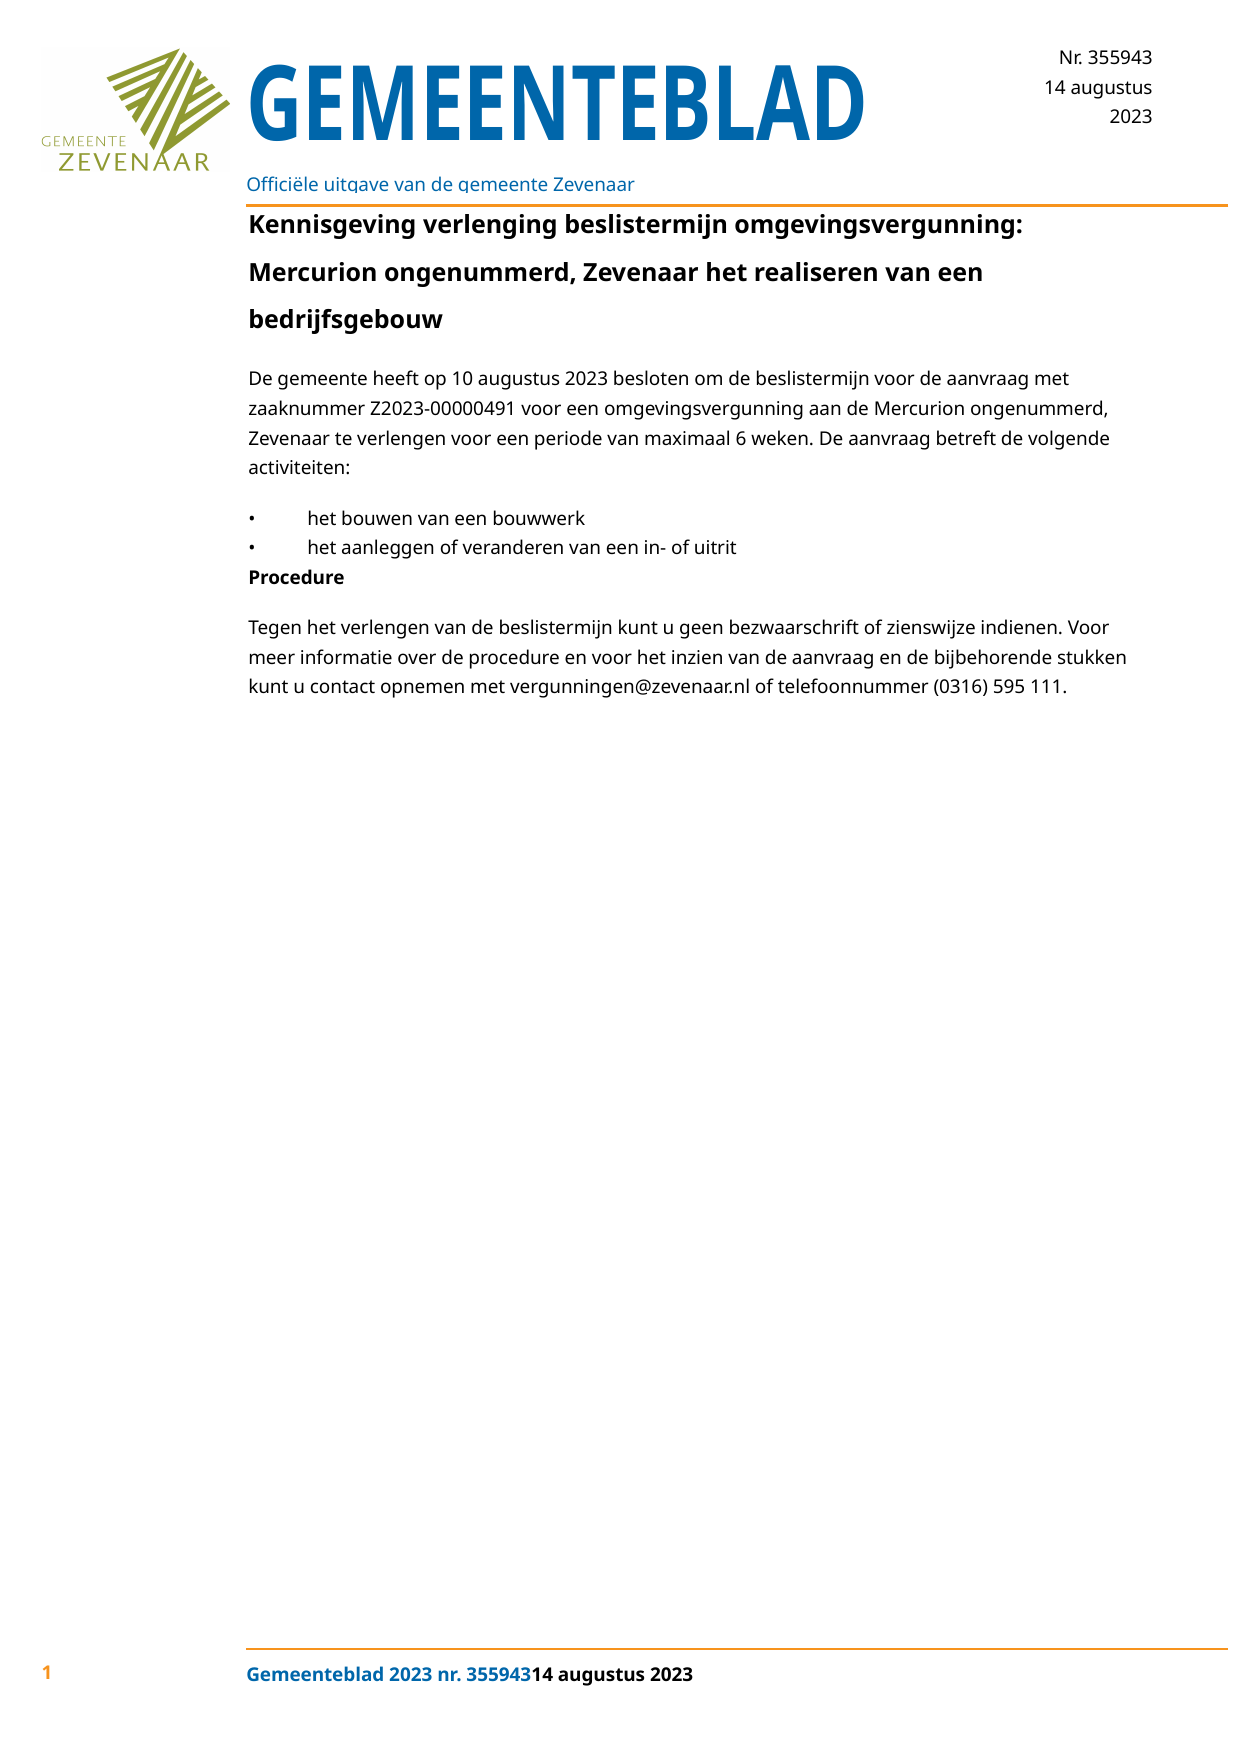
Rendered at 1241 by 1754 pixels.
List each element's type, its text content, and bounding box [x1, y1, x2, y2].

picture [41, 47, 231, 172]
text Tegen het verlengen van de beslistermijn kunt u geen bezwaarschrift of zienswijze indienen. Voor meer informatie over de procedure en voor het inzien van de aanvraag en de bijbehorende stukken kunt u contact opnemen met vergunningen@zevenaar.nl of telefoonnummer (0316) 595 111. [248, 614, 1152, 699]
text Procedure [248, 564, 1152, 589]
text De gemeente heeft op 10 augustus 2023 besloten om de beslistermijn voor de aanvraag met zaaknummer Z2023-00000491 voor een omgevingsvergunning aan de Mercurion ongenummerd, Zevenaar te verlengen voor een periode van maximaal 6 weken. De aanvraag betreft de volgende activiteiten: [248, 366, 1152, 480]
text Kennisgeving verlenging beslistermijn omgevingsvergunning: Mercurion ongenummerd, Zevenaar het realiseren van een bedrijfsgebouw [248, 207, 1152, 336]
list het aanleggen of veranderen van een in- of uitrit [248, 534, 1152, 560]
list het bouwen van een bouwwerk [248, 505, 1152, 530]
